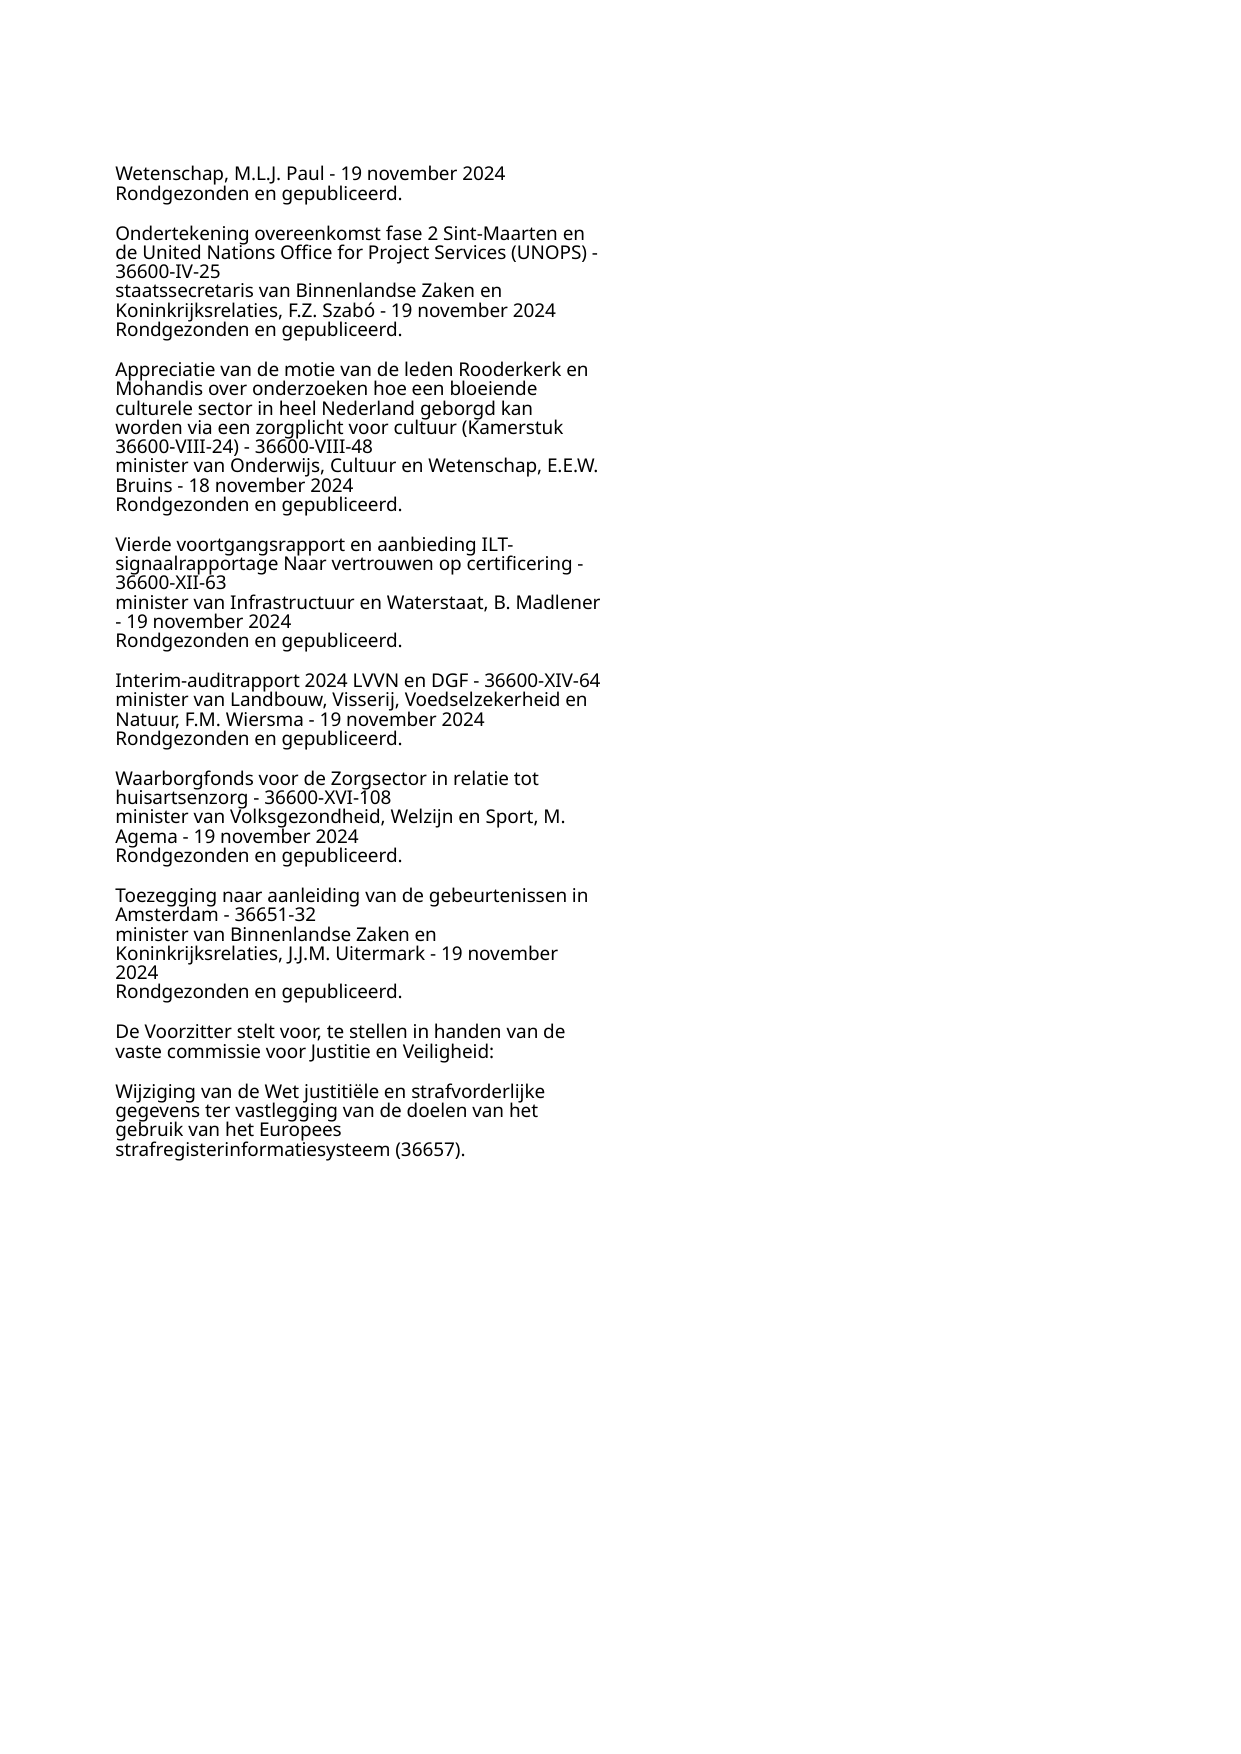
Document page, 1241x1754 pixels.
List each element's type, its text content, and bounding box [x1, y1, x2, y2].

text minister van Landbouw, Visserij, Voedselzekerheid en Natuur, F.M. Wiersma - 19 november 2024 [115, 691, 605, 730]
text Rondgezonden en gepubliceerd. [115, 496, 605, 515]
text Rondgezonden en gepubliceerd. [115, 847, 605, 866]
text minister van Onderwijs, Cultuur en Wetenschap, E.E.W. Bruins - 18 november 2024 [115, 457, 605, 496]
text Rondgezonden en gepubliceerd. [115, 632, 605, 651]
text Rondgezonden en gepubliceerd. [115, 983, 605, 1003]
text Toezegging naar aanleiding van de gebeurtenissen in Amsterdam - 36651-32 [115, 887, 605, 926]
text Rondgezonden en gepubliceerd. [115, 730, 605, 749]
text staatssecretaris van Binnenlandse Zaken en Koninkrijksrelaties, F.Z. Szabó - 19 november 2024 [115, 282, 605, 321]
text Rondgezonden en gepubliceerd. [115, 184, 605, 204]
text minister van Infrastructuur en Waterstaat, B. Madlener - 19 november 2024 [115, 594, 605, 632]
text Ondertekening overeenkomst fase 2 Sint-Maarten en de United Nations Office for Project Services (UNOPS) - 36600-IV-25 [115, 224, 605, 282]
text minister van Volksgezondheid, Welzijn en Sport, M. Agema - 19 november 2024 [115, 808, 605, 847]
text Appreciatie van de motie van de leden Rooderkerk en Mohandis over onderzoeken hoe een bloeiende culturele sector in heel Nederland geborgd kan worden via een zorgplicht voor cultuur (Kamerstuk 36600-VIII-24) - 36600-VIII-48 [115, 361, 605, 457]
text minister van Binnenlandse Zaken en Koninkrijksrelaties, J.J.M. Uitermark - 19 november 2024 [115, 926, 605, 983]
text Wijziging van de Wet justitiële en strafvorderlijke gegevens ter vastlegging van de doelen van het gebruik van het Europees strafregisterinformatiesysteem (36657). [115, 1083, 605, 1160]
text De Voorzitter stelt voor, te stellen in handen van de vaste commissie voor Justitie en Veiligheid: [115, 1023, 605, 1062]
text Rondgezonden en gepubliceerd. [115, 321, 605, 340]
text Interim-auditrapport 2024 LVVN en DGF - 36600-XIV-64 [115, 672, 605, 691]
text Vierde voortgangsrapport en aanbieding ILT-signaalrapportage Naar vertrouwen op certificering - 36600-XII-63 [115, 536, 605, 594]
text Waarborgfonds voor de Zorgsector in relatie tot huisartsenzorg - 36600-XVI-108 [115, 770, 605, 808]
text Wetenschap, M.L.J. Paul - 19 november 2024 [115, 165, 605, 184]
